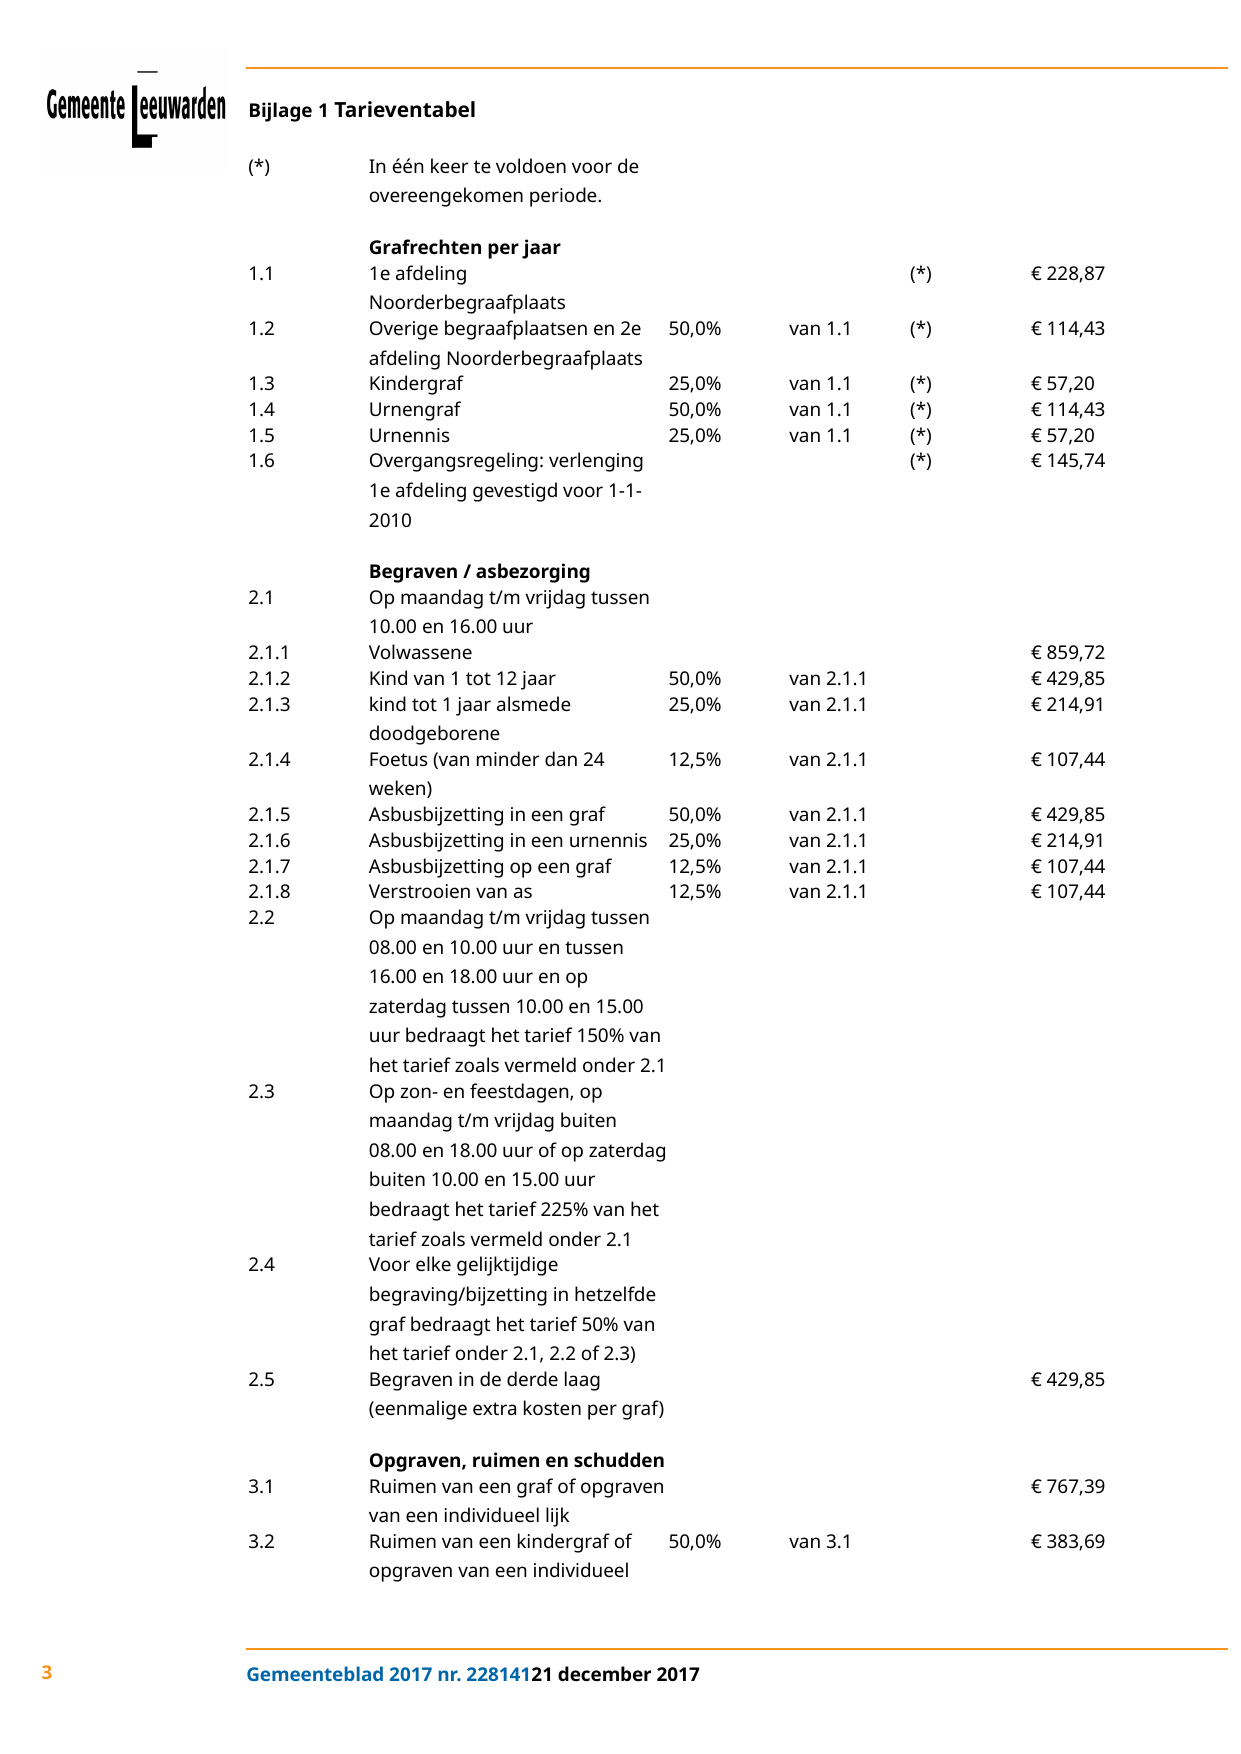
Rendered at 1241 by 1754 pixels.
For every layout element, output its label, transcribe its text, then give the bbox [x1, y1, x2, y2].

table_header [789, 153, 910, 208]
table_cell (*) [910, 370, 1031, 396]
table_cell 2.5 [248, 1366, 369, 1421]
table_header [668, 153, 789, 208]
table_cell [369, 1421, 668, 1447]
table_header (*) [248, 153, 369, 208]
table_cell van 3.1 [789, 1528, 910, 1583]
table_cell [668, 584, 789, 639]
table_cell Voor elke gelijktijdige begraving/bijzetting in hetzelfde graf bedraagt het tarief 50% van het tarief onder 2.1, 2.2 of 2.3) [369, 1252, 668, 1366]
table_cell van 2.1.1 [789, 853, 910, 878]
table_cell [1031, 208, 1152, 234]
table_cell 2.1.6 [248, 827, 369, 853]
table_cell € 114,43 [1031, 396, 1152, 422]
table_cell (*) [910, 315, 1031, 370]
table_cell Volwassene [369, 639, 668, 665]
table_cell 1.1 [248, 260, 369, 315]
table_cell Opgraven, ruimen en schudden [369, 1447, 668, 1473]
table_cell [910, 1528, 1031, 1583]
table_cell [789, 260, 910, 315]
table_cell Urnennis [369, 422, 668, 448]
table_cell [1031, 1447, 1152, 1473]
table_cell Op maandag t/m vrijdag tussen 10.00 en 16.00 uur [369, 584, 668, 639]
table_cell 1.3 [248, 370, 369, 396]
table_cell € 429,85 [1031, 1366, 1152, 1421]
table_cell [668, 558, 789, 584]
table_cell [369, 208, 668, 234]
table_cell [910, 584, 1031, 639]
table_cell [1031, 904, 1152, 1078]
table_cell € 214,91 [1031, 827, 1152, 853]
table_cell € 145,74 [1031, 448, 1152, 532]
table_cell [910, 665, 1031, 691]
table_cell [789, 904, 910, 1078]
table_cell [910, 691, 1031, 746]
table_cell Begraven in de derde laag (eenmalige extra kosten per graf) [369, 1366, 668, 1421]
text Bijlage 1 Tarieventabel [248, 95, 1152, 123]
table_cell [668, 1366, 789, 1421]
table_cell € 214,91 [1031, 691, 1152, 746]
table_cell 2.3 [248, 1078, 369, 1252]
table_cell € 429,85 [1031, 801, 1152, 827]
table_cell Ruimen van een graf of opgraven van een individueel lijk [369, 1473, 668, 1528]
table_cell € 429,85 [1031, 665, 1152, 691]
table_cell 3.1 [248, 1473, 369, 1528]
table_cell 2.4 [248, 1252, 369, 1366]
table_cell (*) [910, 448, 1031, 532]
table_cell Op zon- en feestdagen, op maandag t/m vrijdag buiten 08.00 en 18.00 uur of op zaterdag buiten 10.00 en 15.00 uur bedraagt het tarief 225% van het tarief zoals vermeld onder 2.1 [369, 1078, 668, 1252]
table_cell [1031, 1078, 1152, 1252]
table_cell van 2.1.1 [789, 746, 910, 801]
table_cell Urnengraf [369, 396, 668, 422]
table_cell 1.4 [248, 396, 369, 422]
table_cell [910, 1473, 1031, 1528]
table_cell van 2.1.1 [789, 827, 910, 853]
table_cell [668, 448, 789, 532]
table_cell [910, 853, 1031, 878]
table_cell van 2.1.1 [789, 665, 910, 691]
table_cell [910, 533, 1031, 558]
table_header [1031, 153, 1152, 208]
table_cell Verstrooien van as [369, 879, 668, 904]
table_cell 50,0% [668, 665, 789, 691]
table_cell 50,0% [668, 315, 789, 370]
table_cell [668, 208, 789, 234]
table_cell Foetus (van minder dan 24 weken) [369, 746, 668, 801]
table_cell [910, 827, 1031, 853]
table_cell 12,5% [668, 879, 789, 904]
table_cell van 1.1 [789, 396, 910, 422]
table_cell [668, 904, 789, 1078]
table_cell 25,0% [668, 422, 789, 448]
table_header [910, 153, 1031, 208]
table_cell [248, 533, 369, 558]
table_cell [248, 558, 369, 584]
table_cell 1.6 [248, 448, 369, 532]
table_cell [668, 1421, 789, 1447]
table_cell 2.1.2 [248, 665, 369, 691]
table_cell [248, 1447, 369, 1473]
table_cell 50,0% [668, 1528, 789, 1583]
table_cell 2.1.1 [248, 639, 369, 665]
table_cell 1e afdeling Noorderbegraafplaats [369, 260, 668, 315]
table_cell [910, 1252, 1031, 1366]
table_cell 25,0% [668, 691, 789, 746]
table_cell [789, 208, 910, 234]
table_cell [1031, 1421, 1152, 1447]
table_cell 50,0% [668, 396, 789, 422]
table_cell [789, 448, 910, 532]
table_cell [1031, 234, 1152, 260]
table_cell (*) [910, 396, 1031, 422]
table_cell Asbusbijzetting op een graf [369, 853, 668, 878]
table_cell € 228,87 [1031, 260, 1152, 315]
table_cell [789, 1473, 910, 1528]
table_cell van 2.1.1 [789, 879, 910, 904]
table_cell [1031, 1252, 1152, 1366]
table_cell [1031, 584, 1152, 639]
table_cell 25,0% [668, 827, 789, 853]
table_cell [789, 1252, 910, 1366]
table_cell [789, 558, 910, 584]
table_cell [910, 639, 1031, 665]
table_cell € 57,20 [1031, 370, 1152, 396]
table_cell [668, 1078, 789, 1252]
table_cell [789, 1421, 910, 1447]
table_cell [668, 1252, 789, 1366]
table_cell [910, 1078, 1031, 1252]
table_cell van 1.1 [789, 315, 910, 370]
table_cell 2.1.8 [248, 879, 369, 904]
table_cell € 107,44 [1031, 746, 1152, 801]
table_cell € 107,44 [1031, 853, 1152, 878]
table_cell [1031, 533, 1152, 558]
table_cell Ruimen van een kindergraf of opgraven van een individueel [369, 1528, 668, 1583]
table_cell [910, 208, 1031, 234]
picture [41, 47, 231, 172]
table_cell [1031, 558, 1152, 584]
table_cell 2.2 [248, 904, 369, 1078]
table_cell [668, 260, 789, 315]
table_cell [248, 234, 369, 260]
table_cell 12,5% [668, 853, 789, 878]
table_cell 2.1.5 [248, 801, 369, 827]
table_cell 2.1.4 [248, 746, 369, 801]
table_cell [369, 533, 668, 558]
table_cell Grafrechten per jaar [369, 234, 668, 260]
table_cell 50,0% [668, 801, 789, 827]
table_cell Asbusbijzetting in een graf [369, 801, 668, 827]
table_cell [789, 1366, 910, 1421]
table_cell [910, 746, 1031, 801]
table_cell [668, 1473, 789, 1528]
table_cell 2.1 [248, 584, 369, 639]
table_cell Overige begraafplaatsen en 2e afdeling Noorderbegraafplaats [369, 315, 668, 370]
table_cell 12,5% [668, 746, 789, 801]
table_cell € 767,39 [1031, 1473, 1152, 1528]
table_cell 2.1.3 [248, 691, 369, 746]
table_cell € 383,69 [1031, 1528, 1152, 1583]
table_cell 2.1.7 [248, 853, 369, 878]
table_cell Kindergraf [369, 370, 668, 396]
table_cell [248, 208, 369, 234]
table_cell [668, 639, 789, 665]
table_cell [910, 234, 1031, 260]
table_cell 3.2 [248, 1528, 369, 1583]
table_cell Op maandag t/m vrijdag tussen 08.00 en 10.00 uur en tussen 16.00 en 18.00 uur en op zaterdag tussen 10.00 en 15.00 uur bedraagt het tarief 150% van het tarief zoals vermeld onder 2.1 [369, 904, 668, 1078]
table_cell € 114,43 [1031, 315, 1152, 370]
table_cell [789, 533, 910, 558]
table_cell van 1.1 [789, 370, 910, 396]
table_cell Asbusbijzetting in een urnennis [369, 827, 668, 853]
table_cell € 107,44 [1031, 879, 1152, 904]
table_cell Overgangsregeling: verlenging 1e afdeling gevestigd voor 1-1-2010 [369, 448, 668, 532]
table_cell (*) [910, 260, 1031, 315]
table_cell [910, 1447, 1031, 1473]
table_cell [789, 234, 910, 260]
table_cell € 859,72 [1031, 639, 1152, 665]
table_cell van 2.1.1 [789, 801, 910, 827]
table_cell [789, 639, 910, 665]
table_cell (*) [910, 422, 1031, 448]
table_cell [910, 801, 1031, 827]
table_cell [668, 234, 789, 260]
table_cell [910, 879, 1031, 904]
table_cell van 2.1.1 [789, 691, 910, 746]
table_cell 1.2 [248, 315, 369, 370]
table_cell 1.5 [248, 422, 369, 448]
table_cell [910, 1366, 1031, 1421]
table_cell van 1.1 [789, 422, 910, 448]
table_cell € 57,20 [1031, 422, 1152, 448]
table_cell Begraven / asbezorging [369, 558, 668, 584]
table_cell 25,0% [668, 370, 789, 396]
table_cell Kind van 1 tot 12 jaar [369, 665, 668, 691]
table_cell [668, 533, 789, 558]
table_cell [789, 1447, 910, 1473]
table_header In één keer te voldoen voor de overeengekomen periode. [369, 153, 668, 208]
table_cell [668, 1447, 789, 1473]
table_cell [248, 1421, 369, 1447]
table_cell [789, 584, 910, 639]
table_cell [910, 1421, 1031, 1447]
table_cell [789, 1078, 910, 1252]
table_cell kind tot 1 jaar alsmede doodgeborene [369, 691, 668, 746]
table_cell [910, 904, 1031, 1078]
table_cell [910, 558, 1031, 584]
